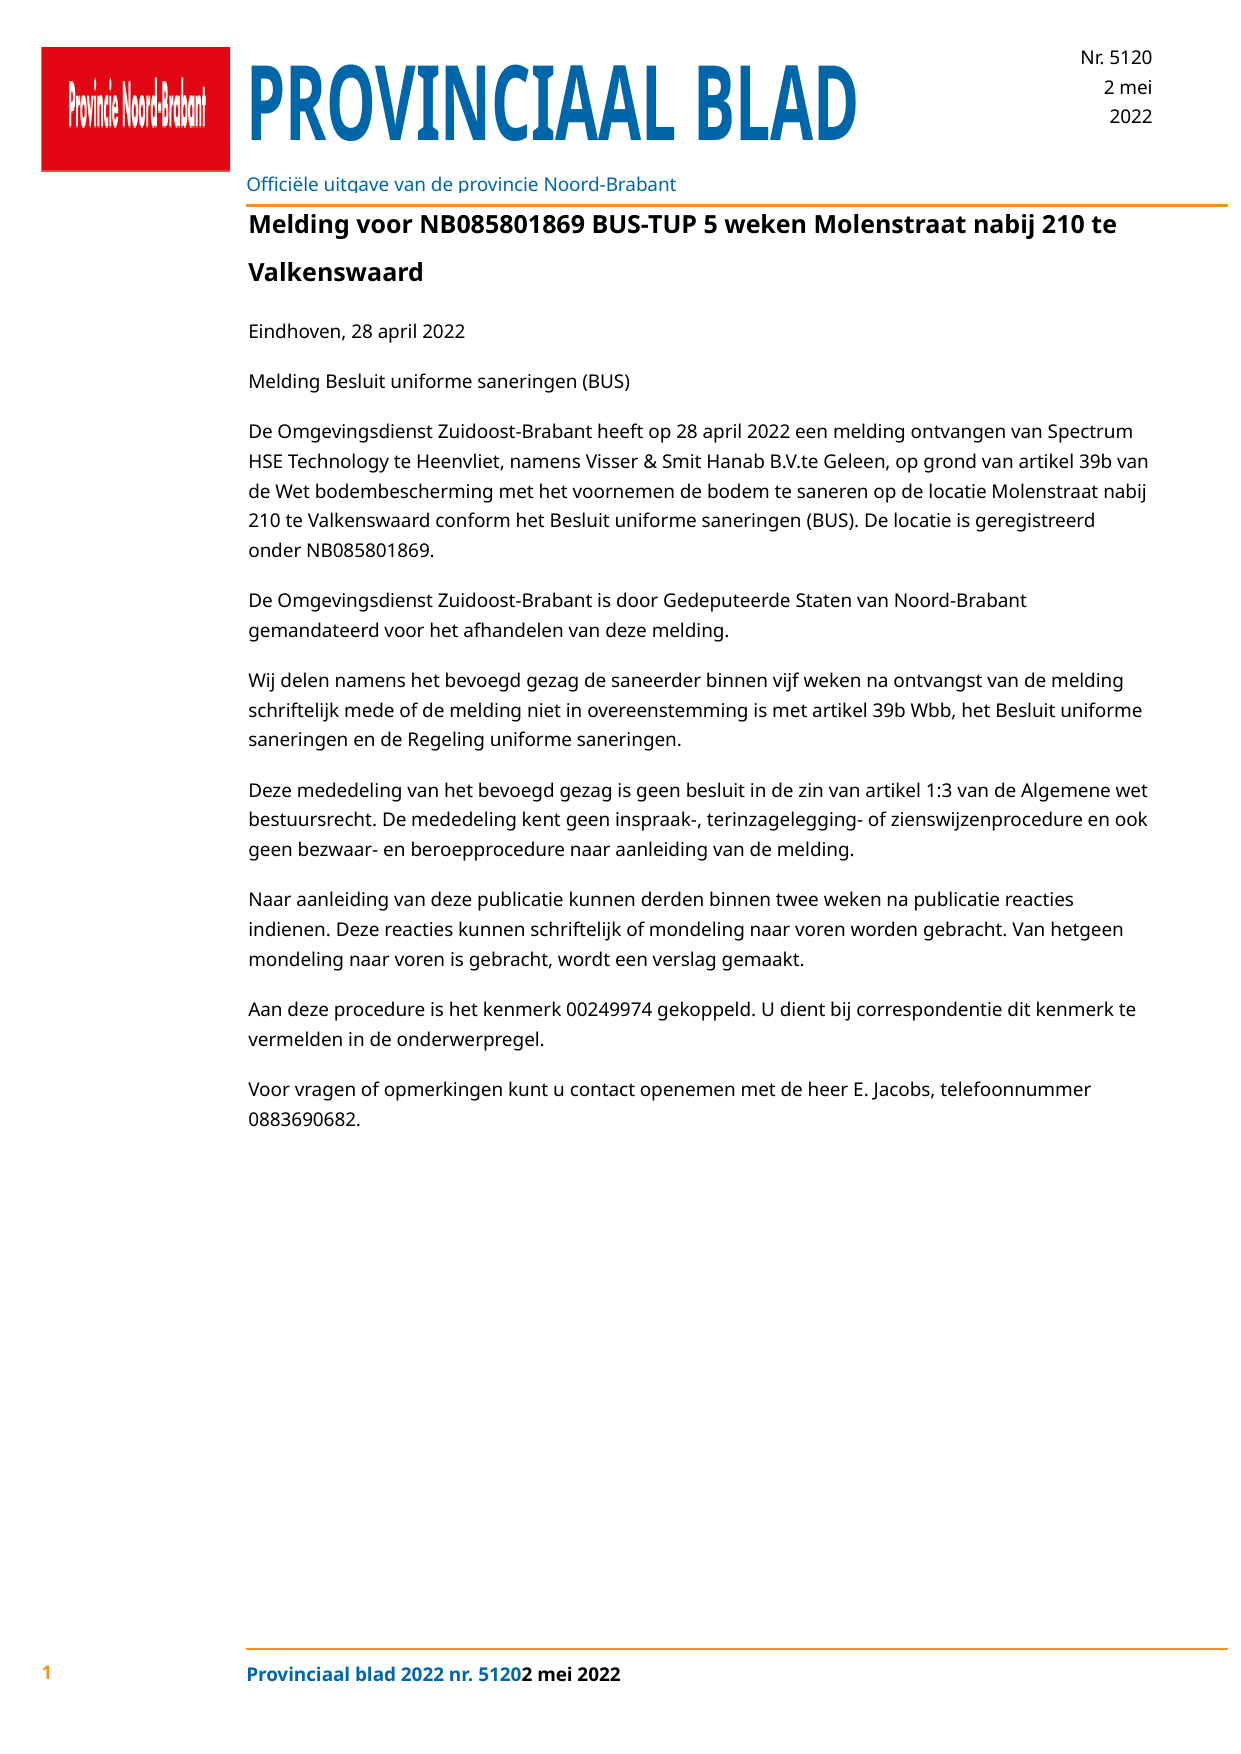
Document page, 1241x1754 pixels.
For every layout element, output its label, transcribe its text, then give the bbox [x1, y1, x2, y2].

text De Omgevingsdienst Zuidoost-Brabant is door Gedeputeerde Staten van Noord-Brabant gemandateerd voor het afhandelen van deze melding. [248, 587, 1152, 643]
text Wij delen namens het bevoegd gezag de saneerder binnen vijf weken na ontvangst van de melding schriftelijk mede of de melding niet in overeenstemming is met artikel 39b Wbb, het Besluit uniforme saneringen en de Regeling uniforme saneringen. [248, 667, 1152, 752]
text Melding Besluit uniforme saneringen (BUS) [248, 368, 1152, 394]
text Voor vragen of opmerkingen kunt u contact openemen met de heer E. Jacobs, telefoonnummer 0883690682. [248, 1076, 1152, 1132]
text Eindhoven, 28 april 2022 [248, 318, 1152, 344]
picture [41, 47, 231, 172]
text Melding voor NB085801869 BUS-TUP 5 weken Molenstraat nabij 210 te Valkenswaard [248, 207, 1152, 288]
text De Omgevingsdienst Zuidoost-Brabant heeft op 28 april 2022 een melding ontvangen van Spectrum HSE Technology te Heenvliet, namens Visser & Smit Hanab B.V.te Geleen, op grond van artikel 39b van de Wet bodembescherming met het voornemen de bodem te saneren op de locatie Molenstraat nabij 210 te Valkenswaard conform het Besluit uniforme saneringen (BUS). De locatie is geregistreerd onder NB085801869. [248, 419, 1152, 563]
text Naar aanleiding van deze publicatie kunnen derden binnen twee weken na publicatie reacties indienen. Deze reacties kunnen schriftelijk of mondeling naar voren worden gebracht. Van hetgeen mondeling naar voren is gebracht, wordt een verslag gemaakt. [248, 887, 1152, 972]
text Deze mededeling van het bevoegd gezag is geen besluit in de zin van artikel 1:3 van de Algemene wet bestuursrecht. De mededeling kent geen inspraak-, terinzagelegging- of zienswijzenprocedure en ook geen bezwaar- en beroepprocedure naar aanleiding van de melding. [248, 777, 1152, 862]
text Aan deze procedure is het kenmerk 00249974 gekoppeld. U dient bij correspondentie dit kenmerk te vermelden in de onderwerpregel. [248, 996, 1152, 1052]
